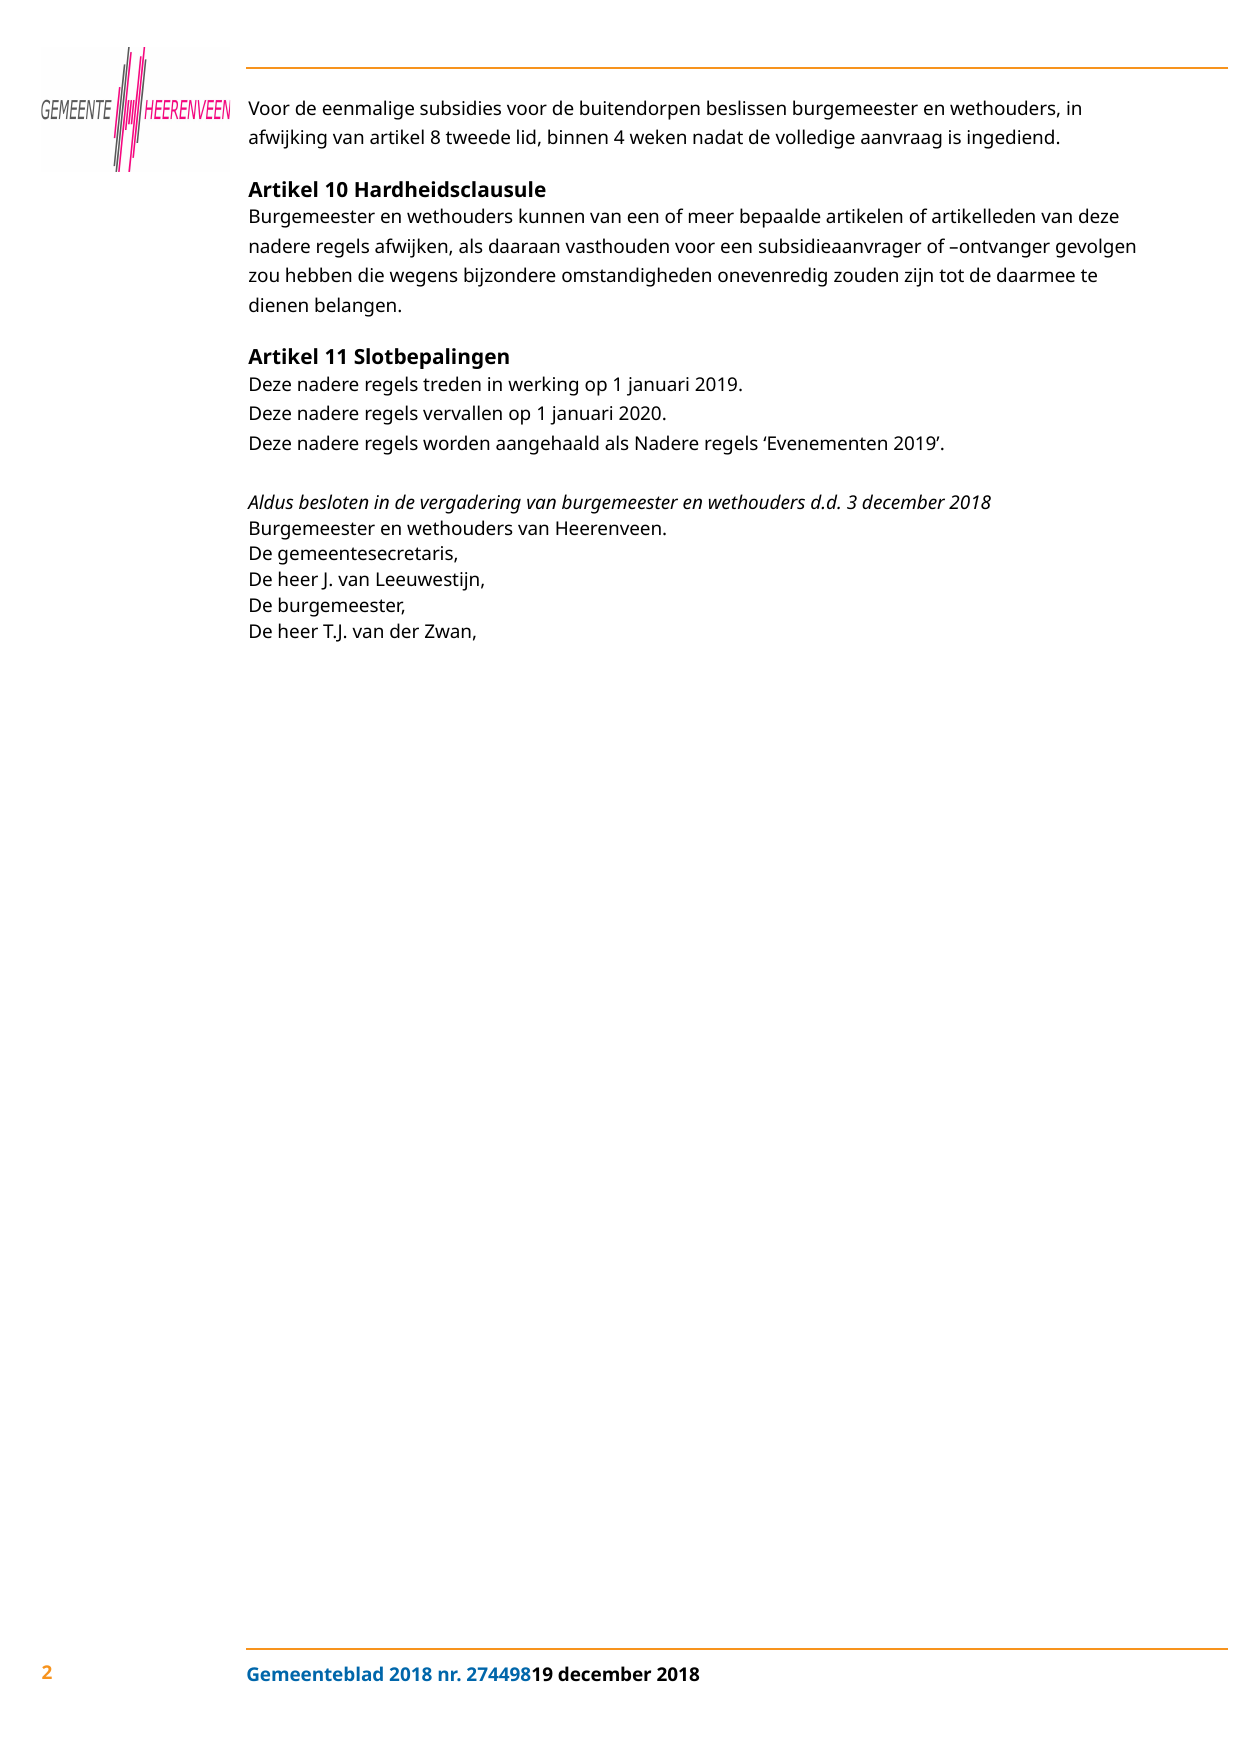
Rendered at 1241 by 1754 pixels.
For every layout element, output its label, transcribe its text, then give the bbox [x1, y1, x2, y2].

text De burgemeester, [248, 592, 1152, 618]
text Voor de eenmalige subsidies voor de buitendorpen beslissen burgemeester en wethouders, in afwijking van artikel 8 tweede lid, binnen 4 weken nadat de volledige aanvraag is ingediend. [248, 95, 1152, 150]
text Burgemeester en wethouders van Heerenveen. [248, 515, 1152, 541]
text Burgemeester en wethouders kunnen van een of meer bepaalde artikelen of artikelleden van deze nadere regels afwijken, als daaraan vasthouden voor een subsidieaanvrager of –ontvanger gevolgen zou hebben die wegens bijzondere omstandigheden onevenredig zouden zijn tot de daarmee te dienen belangen. [248, 203, 1152, 318]
text De heer T.J. van der Zwan, [248, 618, 1152, 643]
text Artikel 11 Slotbepalingen [248, 342, 1152, 371]
text De heer J. van Leeuwestijn, [248, 566, 1152, 592]
picture [41, 47, 231, 172]
text De gemeentesecretaris, [248, 541, 1152, 566]
text Aldus besloten in de vergadering van burgemeester en wethouders d.d. 3 december 2018 [248, 489, 1152, 515]
text Artikel 10 Hardheidsclausule [248, 175, 1152, 203]
text Deze nadere regels treden in werking op 1 januari 2019. [248, 371, 1152, 397]
text Deze nadere regels worden aangehaald als Nadere regels ‘Evenementen 2019’. [248, 430, 1152, 456]
text Deze nadere regels vervallen op 1 januari 2020. [248, 400, 1152, 426]
